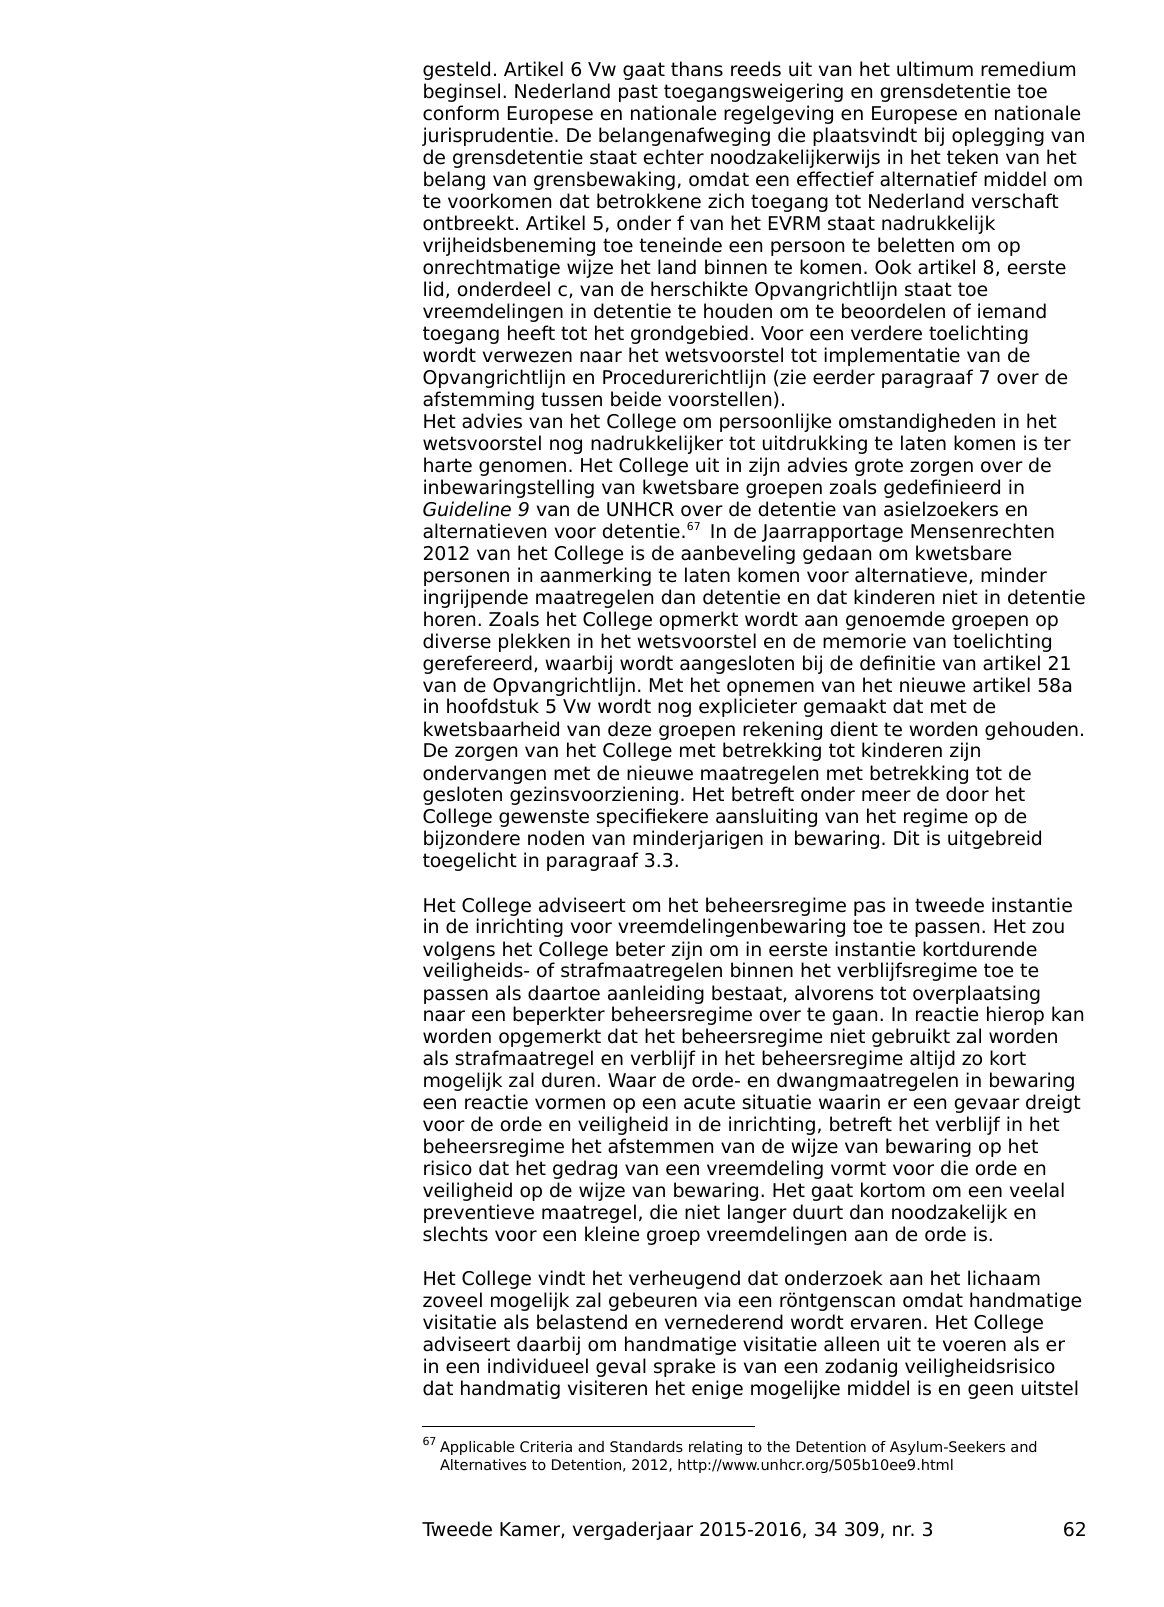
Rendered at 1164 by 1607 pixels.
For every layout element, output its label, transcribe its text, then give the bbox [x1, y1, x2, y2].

text Het advies van het College om persoonlijke omstandigheden in het wetsvoorstel nog nadrukkelijker tot uitdrukking te laten komen is ter harte genomen. Het College uit in zijn advies grote zorgen over de inbewaringstelling van kwetsbare groepen zoals gedefinieerd in Guideline 9 van de UNHCR over de detentie van asielzoekers en alternatieven voor detentie. In de Jaarrapportage Mensenrechten 2012 van het College is de aanbeveling gedaan om kwetsbare personen in aanmerking te laten komen voor alternatieve, minder ingrijpende maatregelen dan detentie en dat kinderen niet in detentie horen. Zoals het College opmerkt wordt aan genoemde groepen op diverse plekken in het wetsvoorstel en de memorie van toelichting gerefereerd, waarbij wordt aangesloten bij de definitie van artikel 21 van de Opvangrichtlijn. Met het opnemen van het nieuwe artikel 58a in hoofdstuk 5 Vw wordt nog explicieter gemaakt dat met de kwetsbaarheid van deze groepen rekening dient te worden gehouden. De zorgen van het College met betrekking tot kinderen zijn ondervangen met de nieuwe maatregelen met betrekking tot de gesloten gezinsvoorziening. Het betreft onder meer de door het College gewenste specifiekere aansluiting van het regime op de bijzondere noden van minderjarigen in bewaring. Dit is uitgebreid toegelicht in paragraaf 3.3. [422, 411, 1087, 872]
text Het College adviseert om het beheersregime pas in tweede instantie in de inrichting voor vreemdelingenbewaring toe te passen. Het zou volgens het College beter zijn om in eerste instantie kortdurende veiligheids- of strafmaatregelen binnen het verblijfsregime toe te passen als daartoe aanleiding bestaat, alvorens tot overplaatsing naar een beperkter beheersregime over te gaan. In reactie hierop kan worden opgemerkt dat het beheersregime niet gebruikt zal worden als strafmaatregel en verblijf in het beheersregime altijd zo kort mogelijk zal duren. Waar de orde- en dwangmaatregelen in bewaring een reactie vormen op een acute situatie waarin er een gevaar dreigt voor de orde en veiligheid in de inrichting, betreft het verblijf in het beheersregime het afstemmen van de wijze van bewaring op het risico dat het gedrag van een vreemdeling vormt voor die orde en veiligheid op de wijze van bewaring. Het gaat kortom om een veelal preventieve maatregel, die niet langer duurt dan noodzakelijk en slechts voor een kleine groep vreemdelingen aan de orde is. [422, 894, 1087, 1246]
text Applicable Criteria and Standards relating to the Detention of Asylum-Seekers and Alternatives to Detention, 2012, http://www.unhcr.org/505b10ee9.html [422, 1435, 1087, 1474]
text gesteld. Artikel 6 Vw gaat thans reeds uit van het ultimum remedium beginsel. Nederland past toegangsweigering en grensdetentie toe conform Europese en nationale regelgeving en Europese en nationale jurisprudentie. De belangenafweging die plaatsvindt bij oplegging van de grensdetentie staat echter noodzakelijkerwijs in het teken van het belang van grensbewaking, omdat een effectief alternatief middel om te voorkomen dat betrokkene zich toegang tot Nederland verschaft ontbreekt. Artikel 5, onder f van het EVRM staat nadrukkelijk vrijheidsbeneming toe teneinde een persoon te beletten om op onrechtmatige wijze het land binnen te komen. Ook artikel 8, eerste lid, onderdeel c, van de herschikte Opvangrichtlijn staat toe vreemdelingen in detentie te houden om te beoordelen of iemand toegang heeft tot het grondgebied. Voor een verdere toelichting wordt verwezen naar het wetsvoorstel tot implementatie van de Opvangrichtlijn en Procedurerichtlijn (zie eerder paragraaf 7 over de afstemming tussen beide voorstellen). [422, 59, 1087, 411]
text Het College vindt het verheugend dat onderzoek aan het lichaam zoveel mogelijk zal gebeuren via een röntgenscan omdat handmatige visitatie als belastend en vernederend wordt ervaren. Het College adviseert daarbij om handmatige visitatie alleen uit te voeren als er in een individueel geval sprake is van een zodanig veiligheidsrisico dat handmatig visiteren het enige mogelijke middel is en geen uitstel [422, 1268, 1087, 1400]
